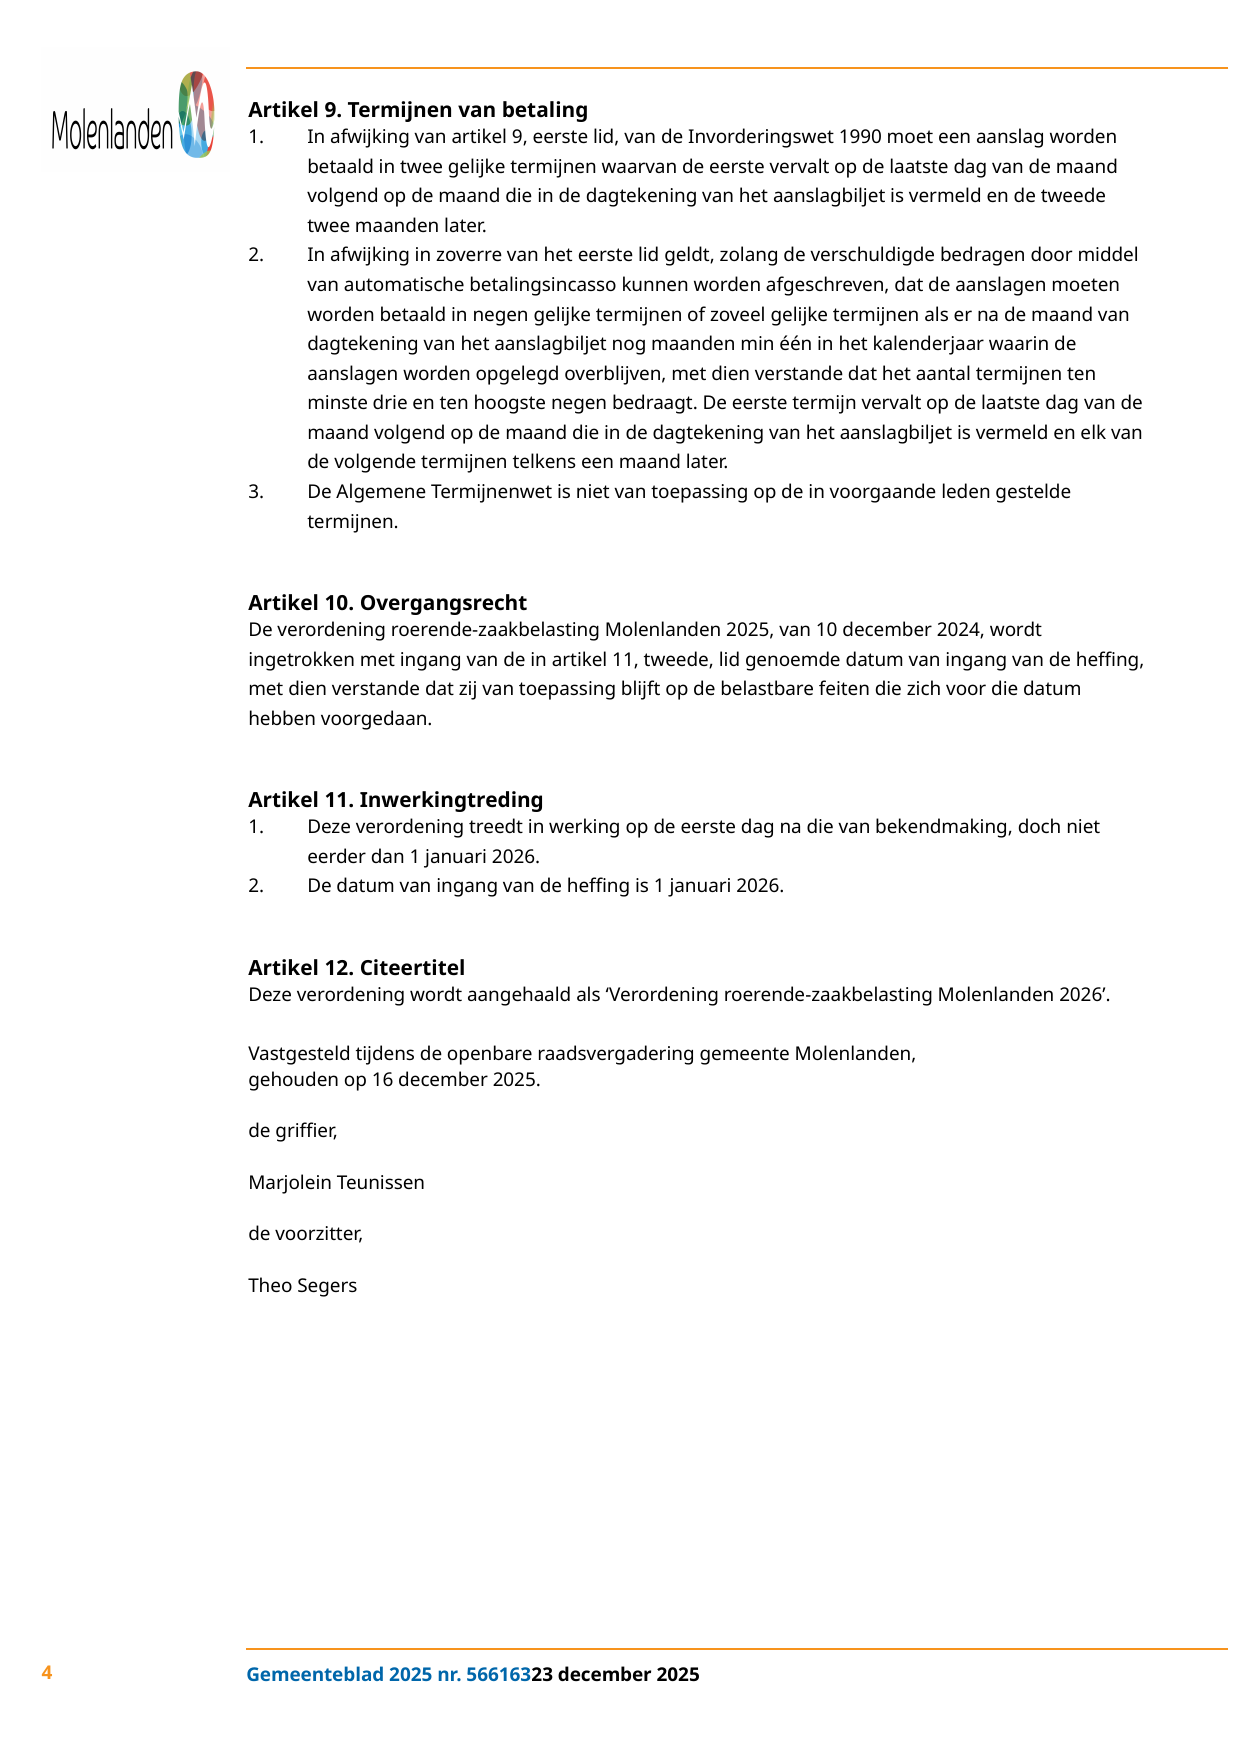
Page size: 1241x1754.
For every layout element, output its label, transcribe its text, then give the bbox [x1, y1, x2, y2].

text Artikel 11. Inwerkingtreding [248, 785, 1152, 813]
text Vastgesteld tijdens de openbare raadsvergadering gemeente Molenlanden, [248, 1040, 1152, 1066]
text gehouden op 16 december 2025. [248, 1066, 1152, 1092]
text De verordening roerende-zaakbelasting Molenlanden 2025, van 10 december 2024, wordt ingetrokken met ingang van de in artikel 11, tweede, lid genoemde datum van ingang van de heffing, met dien verstande dat zij van toepassing blijft op de belastbare feiten die zich voor die datum hebben voorgedaan. [248, 616, 1152, 731]
text Artikel 12. Citeertitel [248, 953, 1152, 981]
text de voorzitter, [248, 1220, 1152, 1246]
list De Algemene Termijnenwet is niet van toepassing op de in voorgaande leden gestelde termijnen. [248, 478, 1152, 533]
list In afwijking in zoverre van het eerste lid geldt, zolang de verschuldigde bedragen door middel van automatische betalingsincasso kunnen worden afgeschreven, dat de aanslagen moeten worden betaald in negen gelijke termijnen of zoveel gelijke termijnen als er na de maand van dagtekening van het aanslagbiljet nog maanden min één in het kalenderjaar waarin de aanslagen worden opgelegd overblijven, met dien verstande dat het aantal termijnen ten minste drie en ten hoogste negen bedraagt. De eerste termijn vervalt op de laatste dag van de maand volgend op de maand die in de dagtekening van het aanslagbiljet is vermeld en elk van de volgende termijnen telkens een maand later. [248, 242, 1152, 474]
text de griffier, [248, 1117, 1152, 1143]
picture [41, 47, 231, 172]
text Deze verordening wordt aangehaald als ‘Verordening roerende-zaakbelasting Molenlanden 2026’. [248, 981, 1152, 1007]
list De datum van ingang van de heffing is 1 januari 2026. [248, 873, 1152, 898]
text Marjolein Teunissen [248, 1169, 1152, 1194]
text Artikel 9. Termijnen van betaling [248, 95, 1152, 123]
list In afwijking van artikel 9, eerste lid, van de Invorderingswet 1990 moet een aanslag worden betaald in twee gelijke termijnen waarvan de eerste vervalt op de laatste dag van de maand volgend op de maand die in de dagtekening van het aanslagbiljet is vermeld en de tweede twee maanden later. [248, 123, 1152, 238]
list Deze verordening treedt in werking op de eerste dag na die van bekendmaking, doch niet eerder dan 1 januari 2026. [248, 813, 1152, 869]
text Theo Segers [248, 1272, 1152, 1297]
text Artikel 10. Overgangsrecht [248, 588, 1152, 616]
